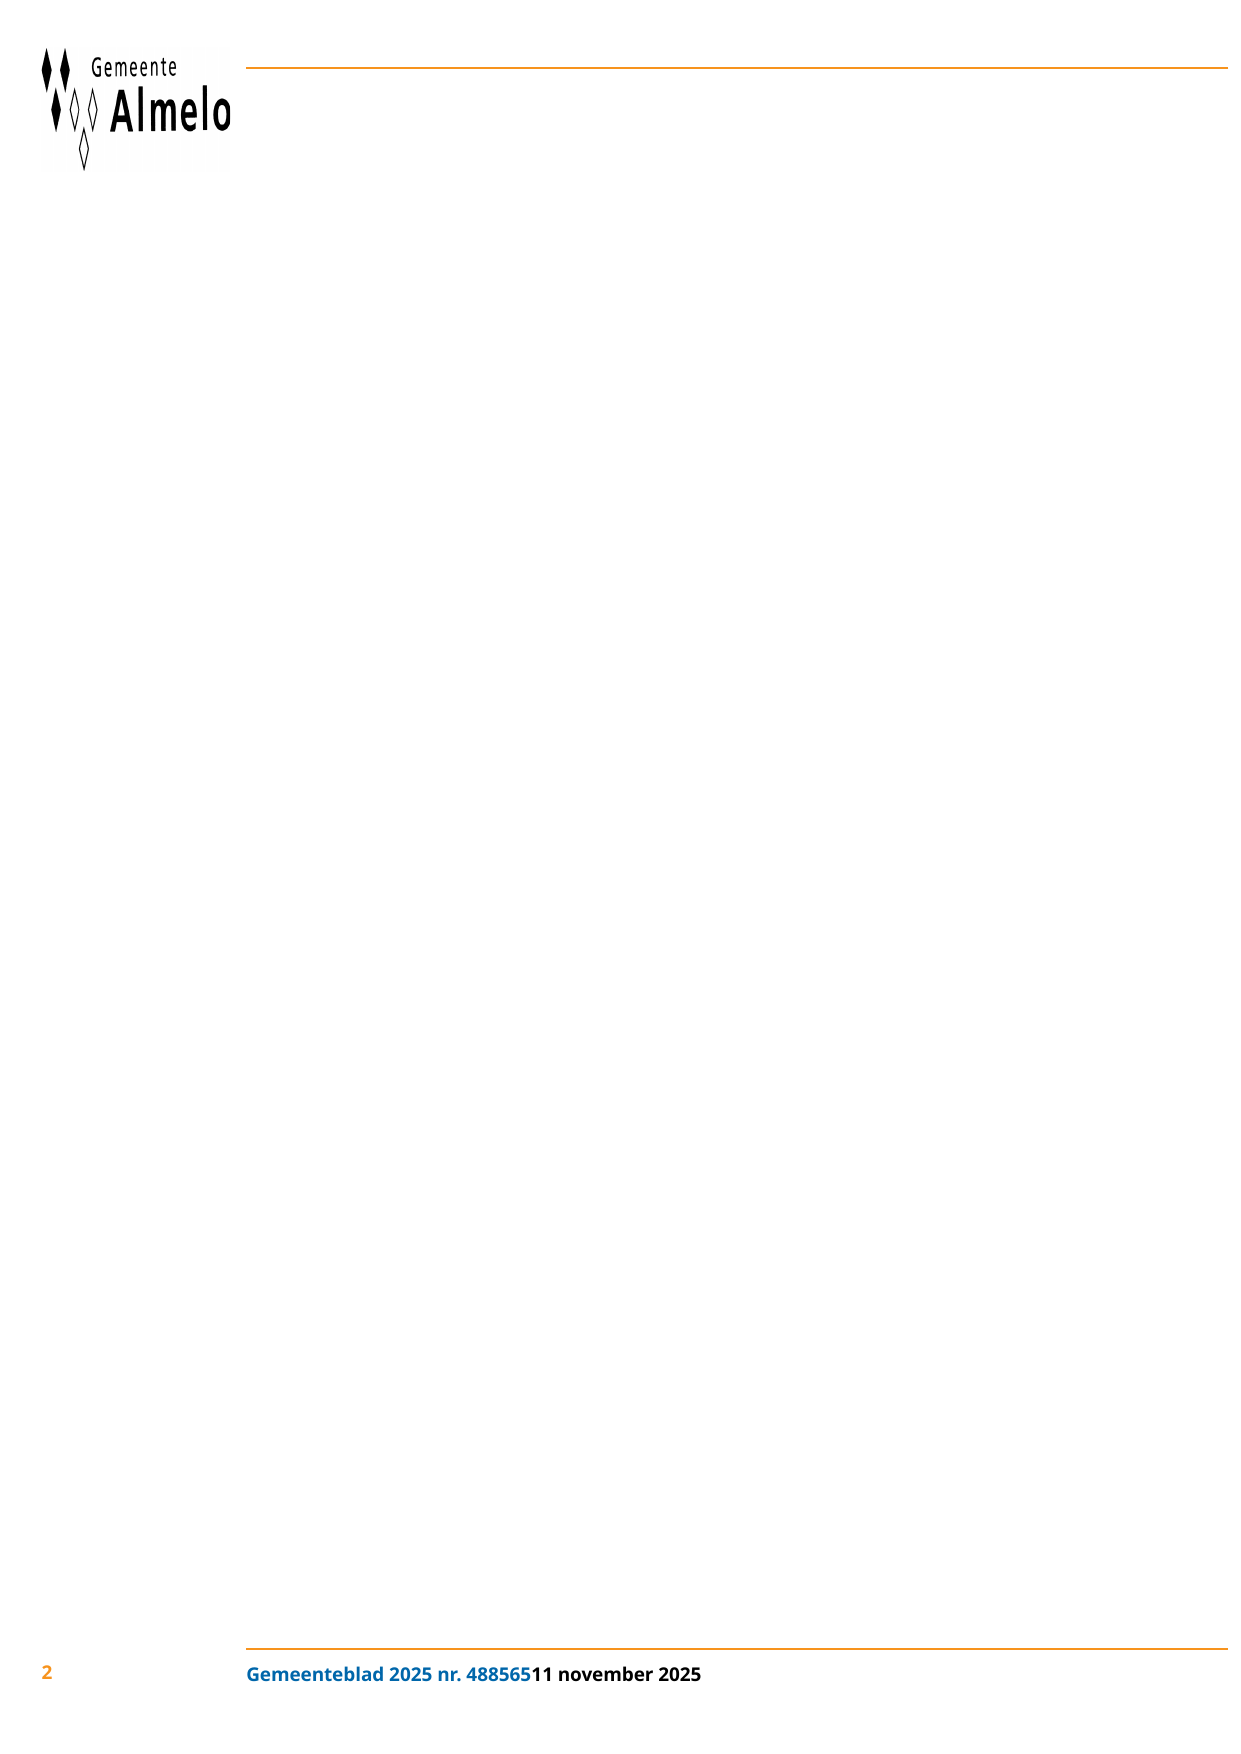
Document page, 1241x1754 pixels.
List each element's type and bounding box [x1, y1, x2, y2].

picture [41, 47, 231, 172]
